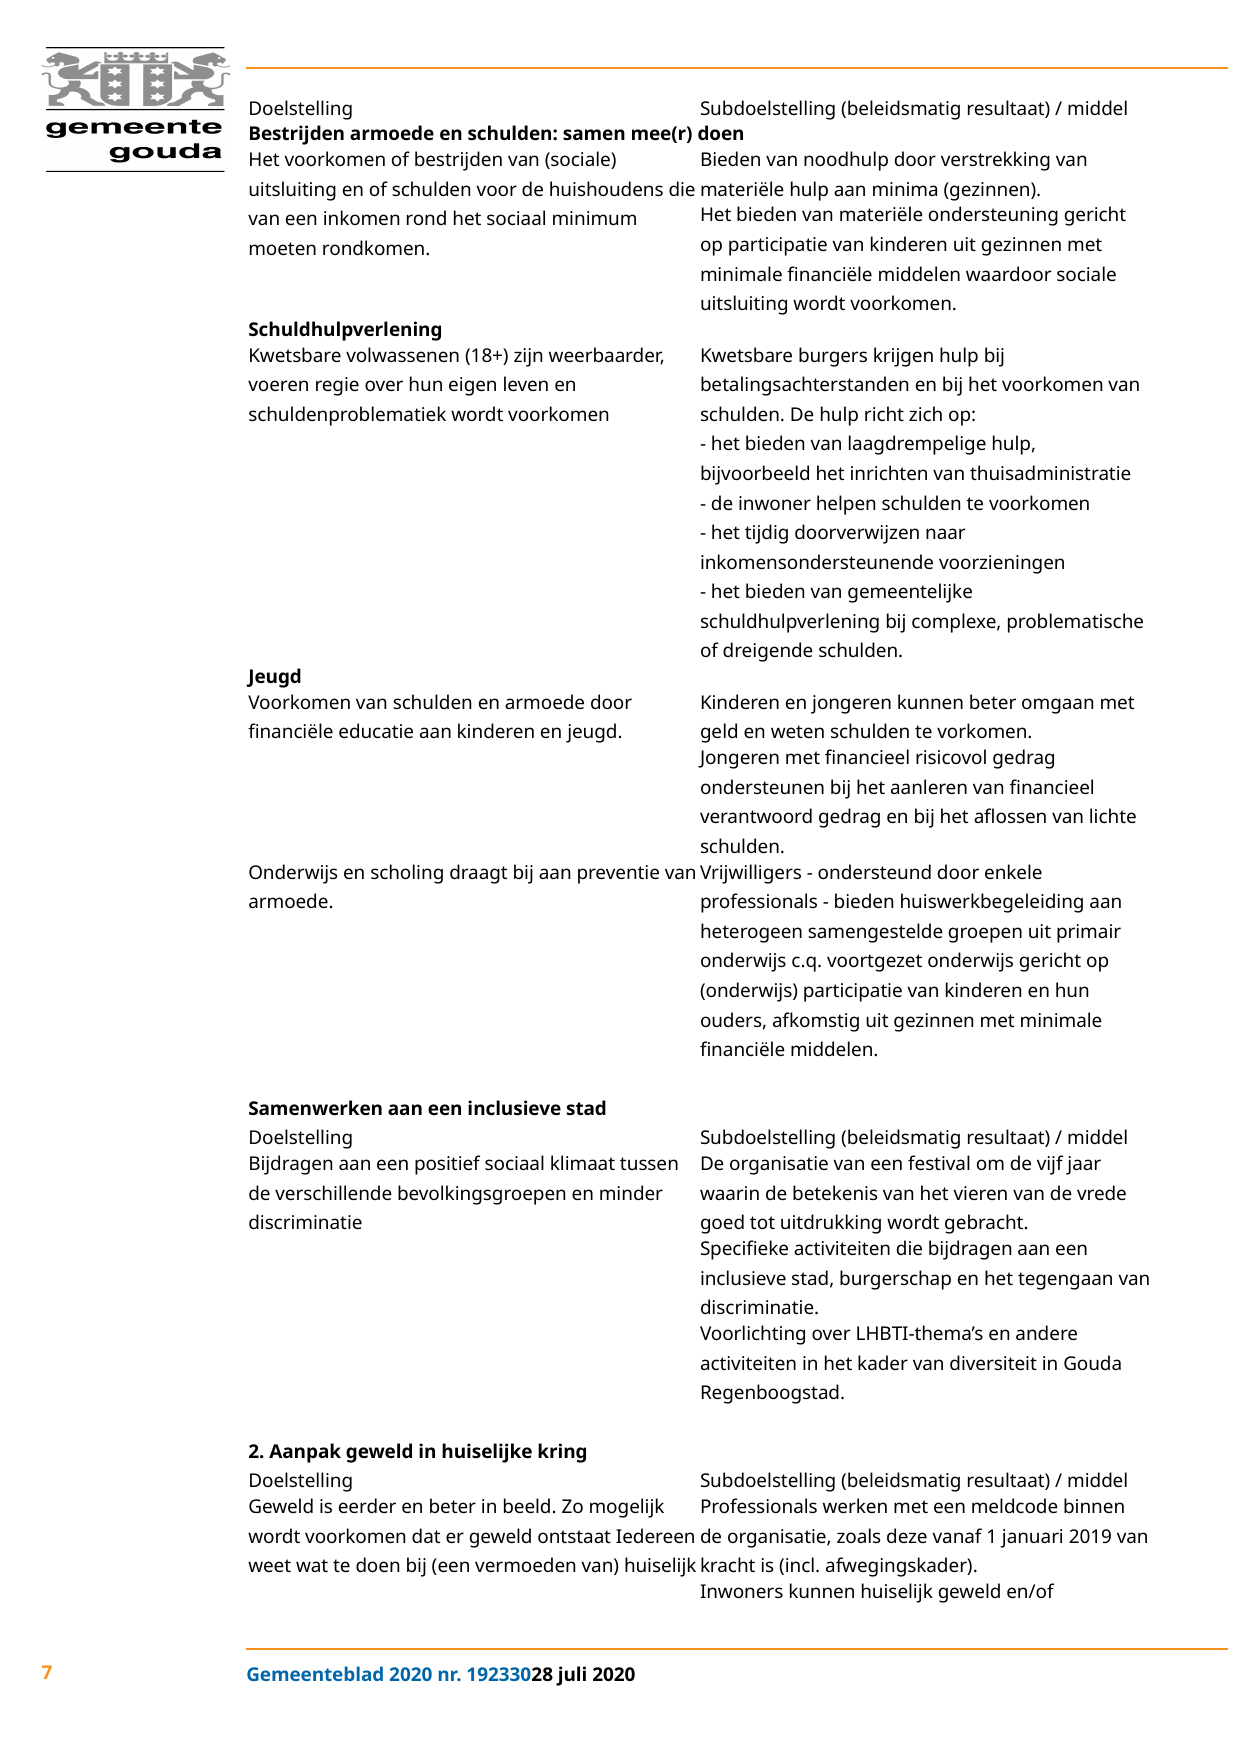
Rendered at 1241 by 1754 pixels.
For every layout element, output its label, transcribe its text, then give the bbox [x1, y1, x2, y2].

table_cell Specifieke activiteiten die bijdragen aan een inclusieve stad, burgerschap en het tegengaan van discriminatie. [700, 1235, 1152, 1320]
picture [41, 47, 231, 172]
table_cell De organisatie van een festival om de vijf jaar waarin de betekenis van het vieren van de vrede goed tot uitdrukking wordt gebracht. [700, 1150, 1152, 1235]
table_cell Bestrijden armoede en schulden: samen mee(r) doen [248, 121, 1152, 146]
table_cell Inwoners kunnen huiselijk geweld en/of [700, 1578, 1152, 1604]
table_cell Het bieden van materiële ondersteuning gericht op participatie van kinderen uit gezinnen met minimale financiële middelen waardoor sociale uitsluiting wordt voorkomen. [700, 202, 1152, 316]
table_header Doelstelling [248, 95, 700, 121]
table_header Subdoelstelling (beleidsmatig resultaat) / middel [700, 1125, 1152, 1150]
table_header Subdoelstelling (beleidsmatig resultaat) / middel [700, 95, 1152, 121]
table_cell Kwetsbare burgers krijgen hulp bij betalingsachterstanden en bij het voorkomen van schulden. De hulp richt zich op: - het bieden van laagdrempelige hulp, bijvoorbeeld het inrichten van thuisadministratie - de inwoner helpen schulden te voorkomen - het tijdig doorverwijzen naar inkomensondersteunende voorzieningen - het bieden van gemeentelijke schuldhulpverlening bij complexe, problematische of dreigende schulden. [700, 342, 1152, 663]
table_cell Schuldhulpverlening [248, 316, 1152, 342]
table_cell Professionals werken met een meldcode binnen de organisatie, zoals deze vanaf 1 januari 2019 van kracht is (incl. afwegingskader). [700, 1493, 1152, 1578]
table_header Doelstelling [248, 1468, 700, 1493]
table_cell Jeugd [248, 663, 1152, 689]
table_cell Kwetsbare volwassenen (18+) zijn weerbaarder, voeren regie over hun eigen leven en schuldenproblematiek wordt voorkomen [248, 342, 700, 663]
table_header Doelstelling [248, 1125, 700, 1150]
text 2. Aanpak geweld in huiselijke kring [248, 1438, 1152, 1463]
table_cell Vrijwilligers - ondersteund door enkele professionals - bieden huiswerkbegeleiding aan heterogeen samengestelde groepen uit primair onderwijs c.q. voortgezet onderwijs gericht op (onderwijs) participatie van kinderen en hun ouders, afkomstig uit gezinnen met minimale financiële middelen. [700, 859, 1152, 1062]
table_cell Kinderen en jongeren kunnen beter omgaan met geld en weten schulden te vorkomen. [700, 689, 1152, 744]
table_cell Voorkomen van schulden en armoede door financiële educatie aan kinderen en jeugd. [248, 689, 700, 859]
table_cell Bijdragen aan een positief sociaal klimaat tussen de verschillende bevolkingsgroepen en minder discriminatie [248, 1150, 700, 1405]
table_cell Voorlichting over LHBTI-thema’s en andere activiteiten in het kader van diversiteit in Gouda Regenboogstad. [700, 1320, 1152, 1405]
text Samenwerken aan een inclusieve stad [248, 1095, 1152, 1121]
table_cell Onderwijs en scholing draagt bij aan preventie van armoede. [248, 859, 700, 1062]
table_cell Geweld is eerder en beter in beeld. Zo mogelijk wordt voorkomen dat er geweld ontstaat Iedereen weet wat te doen bij (een vermoeden van) huiselijk [248, 1493, 700, 1604]
table_cell Jongeren met financieel risicovol gedrag ondersteunen bij het aanleren van financieel verantwoord gedrag en bij het aflossen van lichte schulden. [700, 744, 1152, 859]
table_cell Bieden van noodhulp door verstrekking van materiële hulp aan minima (gezinnen). [700, 146, 1152, 202]
table_cell Het voorkomen of bestrijden van (sociale) uitsluiting en of schulden voor de huishoudens die van een inkomen rond het sociaal minimum moeten rondkomen. [248, 146, 700, 316]
table_header Subdoelstelling (beleidsmatig resultaat) / middel [700, 1468, 1152, 1493]
